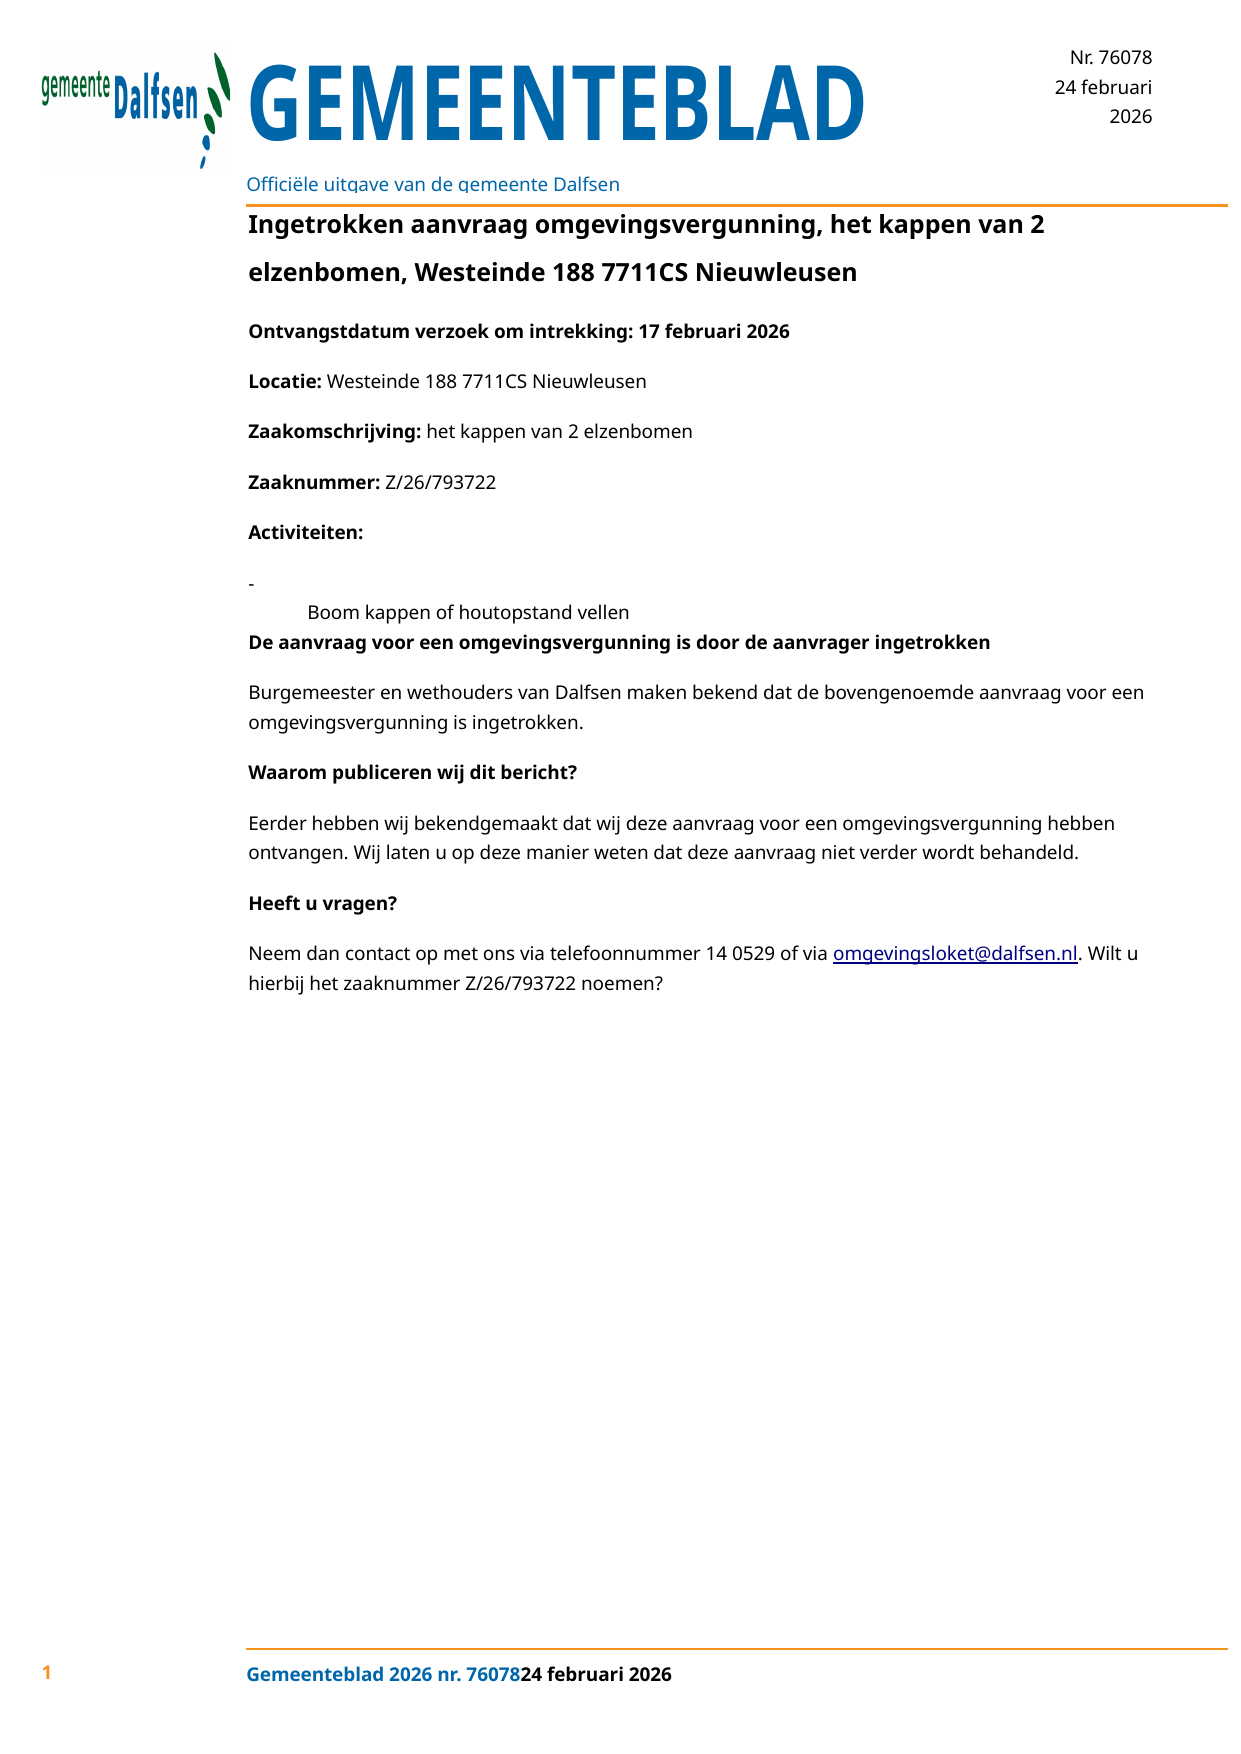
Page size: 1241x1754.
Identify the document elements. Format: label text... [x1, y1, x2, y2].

text Ontvangstdatum verzoek om intrekking: 17 februari 2026 [248, 318, 1152, 344]
text Heeft u vragen? [248, 890, 1152, 916]
text Activiteiten: [248, 519, 1152, 545]
text Burgemeester en wethouders van Dalfsen maken bekend dat de bovengenoemde aanvraag voor een omgevingsvergunning is ingetrokken. [248, 679, 1152, 735]
text Neem dan contact op met ons via telefoonnummer 14 0529 of via omgevingsloket@dalfsen.nl. Wilt u hierbij het zaaknummer Z/26/793722 noemen? [248, 940, 1152, 996]
list Boom kappen of houtopstand vellen [248, 599, 1152, 625]
text Waarom publiceren wij dit bericht? [248, 759, 1152, 785]
text Zaakomschrijving: het kappen van 2 elzenbomen [248, 419, 1152, 444]
picture [41, 47, 231, 172]
text Locatie: Westeinde 188 7711CS Nieuwleusen [248, 368, 1152, 394]
text Eerder hebben wij bekendgemaakt dat wij deze aanvraag voor een omgevingsvergunning hebben ontvangen. Wij laten u op deze manier weten dat deze aanvraag niet verder wordt behandeld. [248, 810, 1152, 865]
text Ingetrokken aanvraag omgevingsvergunning, het kappen van 2 elzenbomen, Westeinde 188 7711CS Nieuwleusen [248, 207, 1152, 288]
text Zaaknummer: Z/26/793722 [248, 469, 1152, 495]
text De aanvraag voor een omgevingsvergunning is door de aanvrager ingetrokken [248, 629, 1152, 655]
